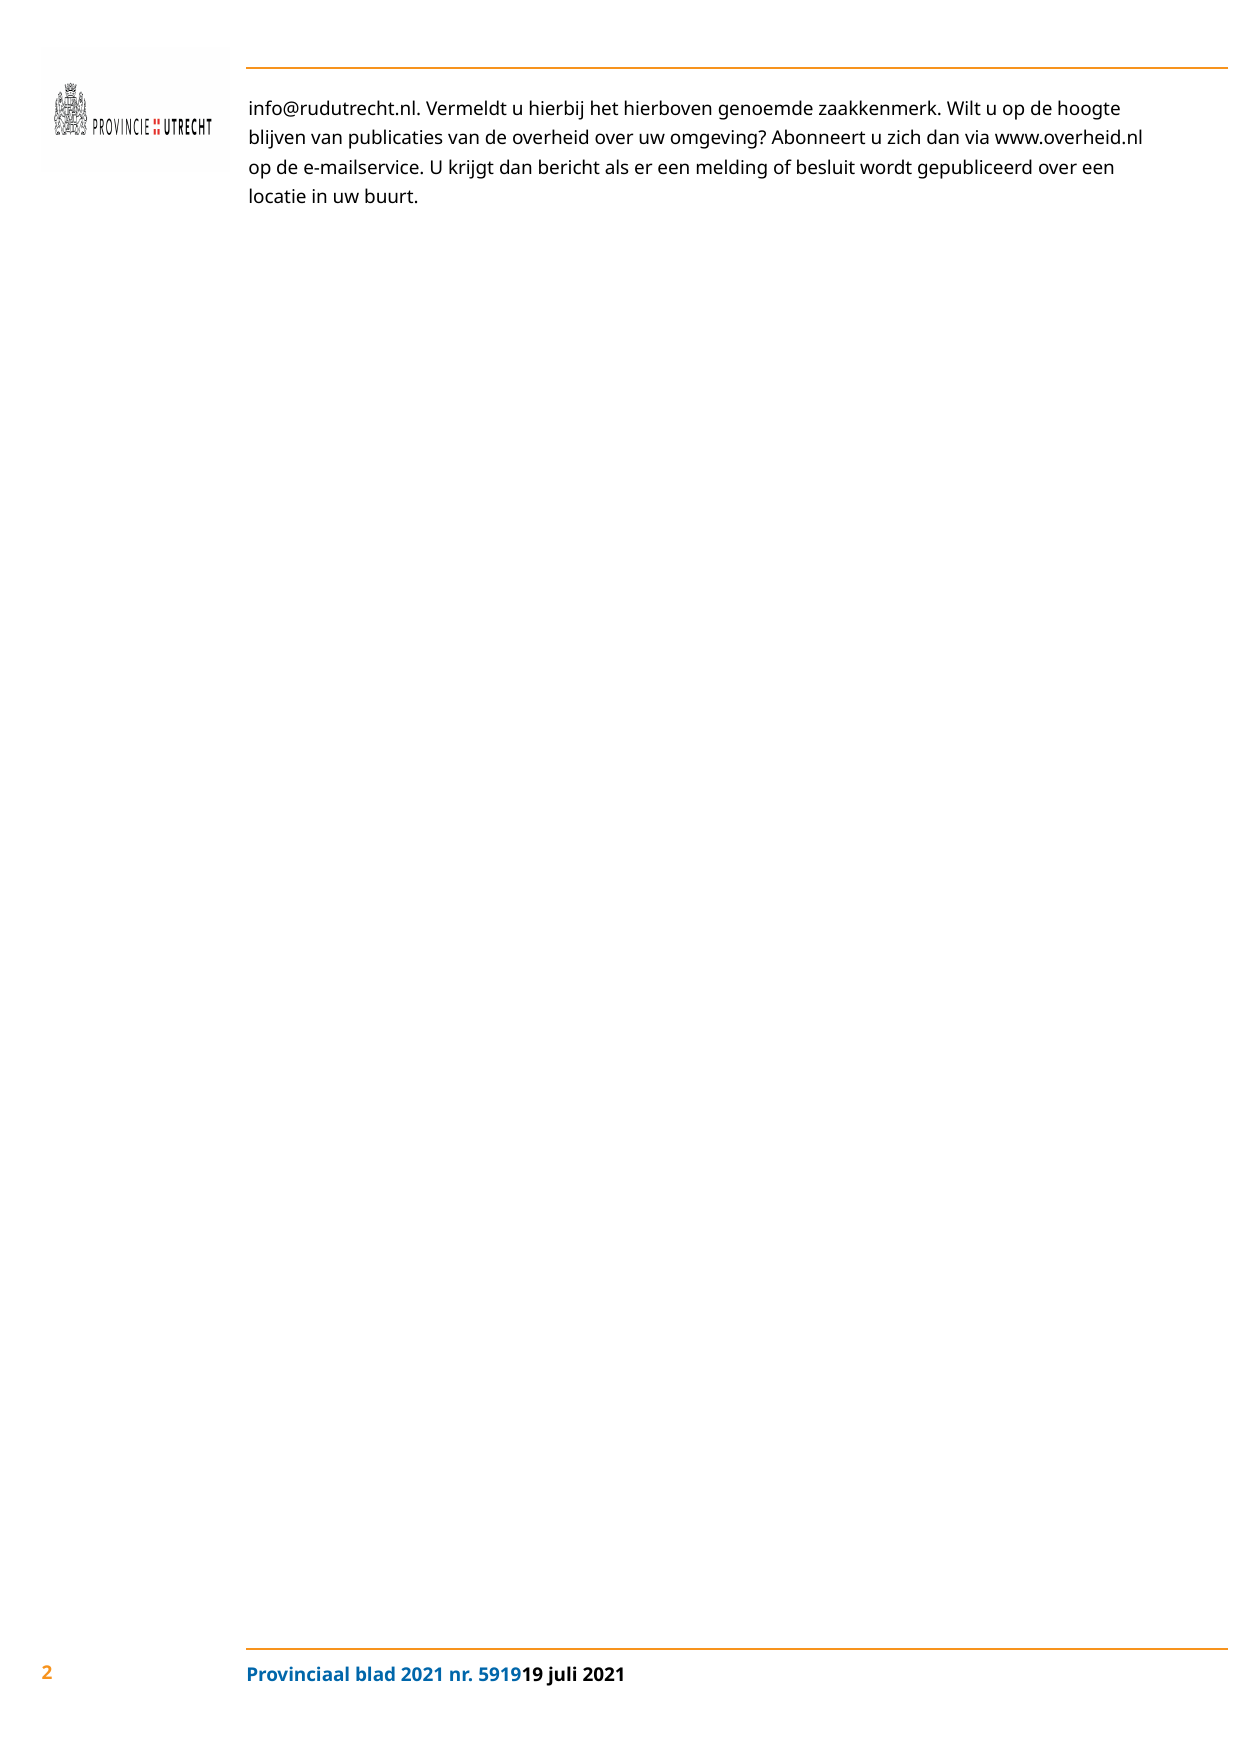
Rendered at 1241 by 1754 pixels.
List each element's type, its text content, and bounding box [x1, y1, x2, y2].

text info@rudutrecht.nl. Vermeldt u hierbij het hierboven genoemde zaakkenmerk. Wilt u op de hoogte blijven van publicaties van de overheid over uw omgeving? Abonneert u zich dan via www.overheid.nl op de e-mailservice. U krijgt dan bericht als er een melding of besluit wordt gepubliceerd over een locatie in uw buurt. [248, 95, 1152, 209]
picture [41, 47, 231, 172]
